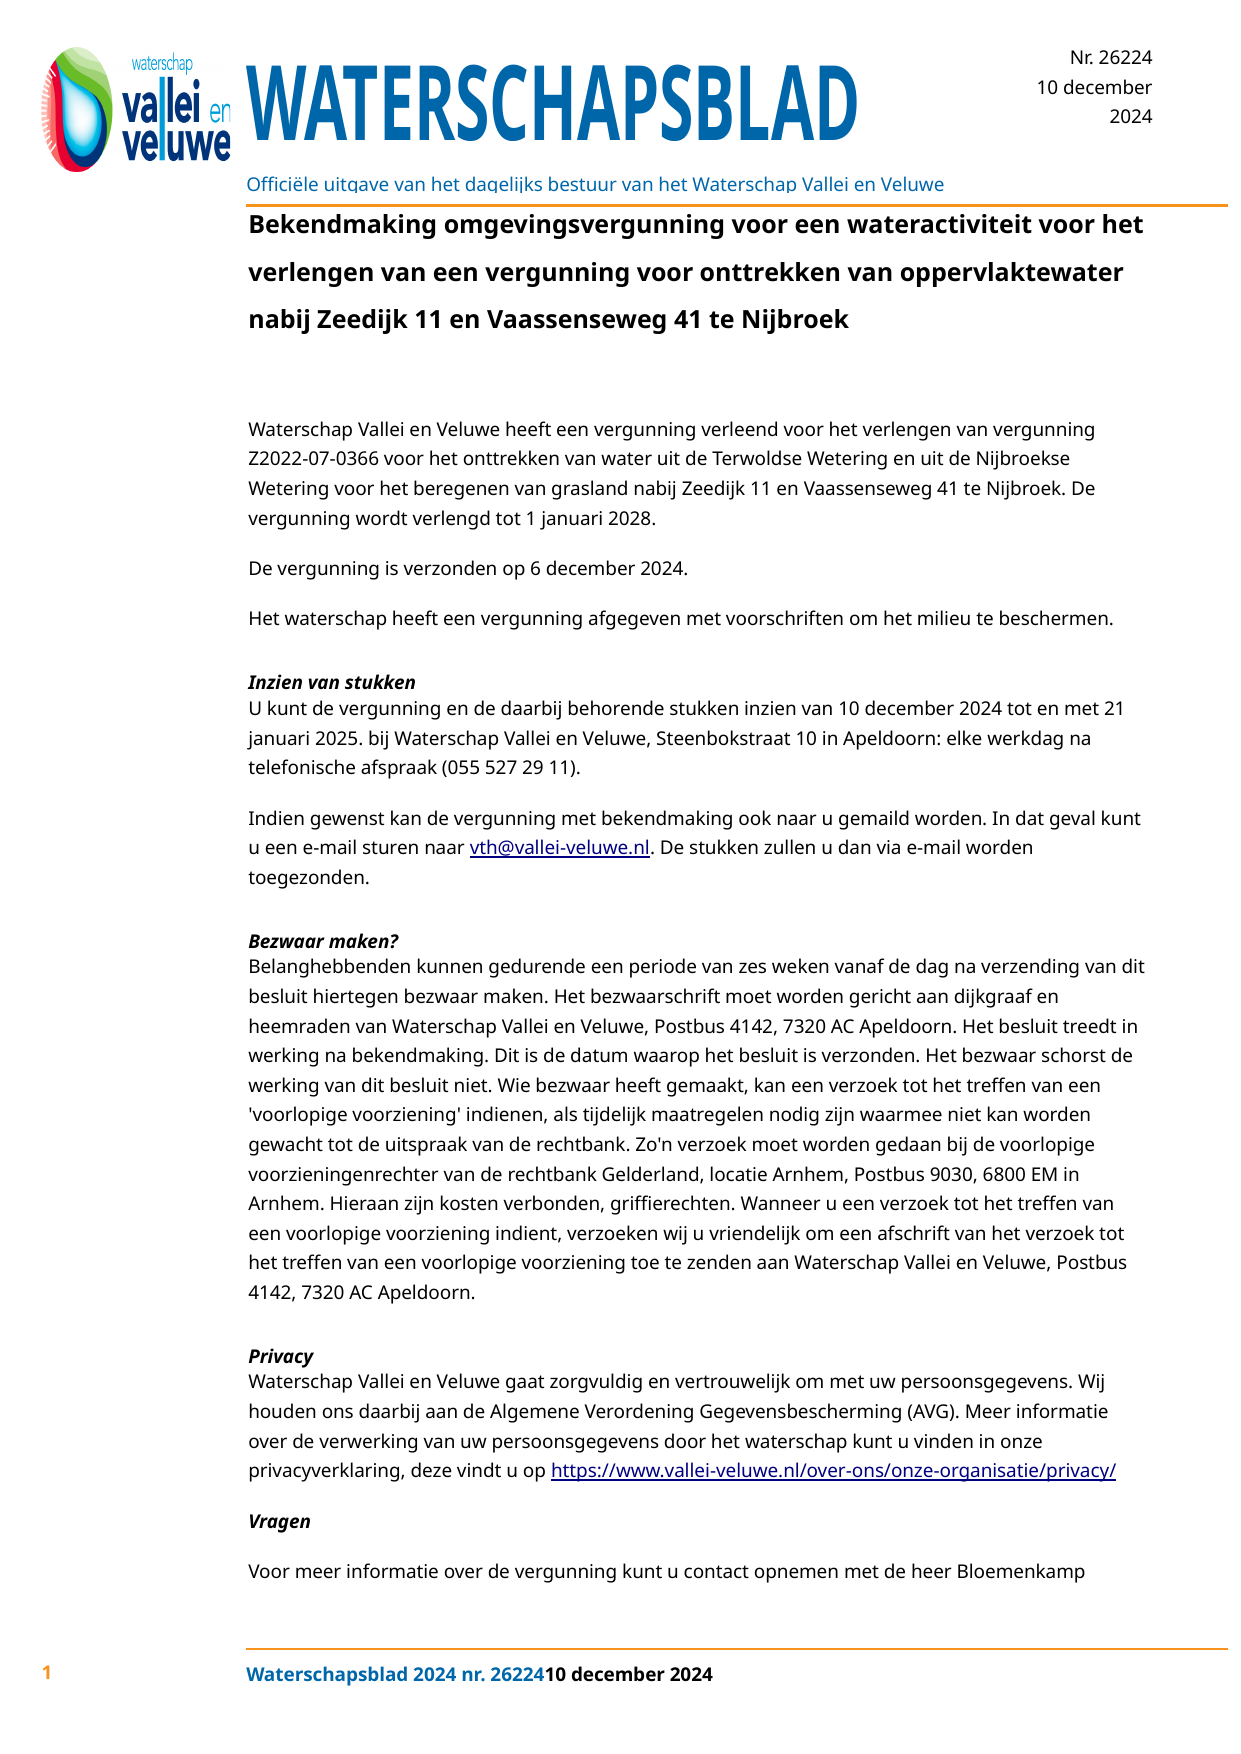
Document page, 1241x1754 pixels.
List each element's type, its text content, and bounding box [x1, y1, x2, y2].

text Bekendmaking omgevingsvergunning voor een wateractiviteit voor het verlengen van een vergunning voor onttrekken van oppervlaktewater nabij Zeedijk 11 en Vaassenseweg 41 te Nijbroek [248, 207, 1152, 336]
text Privacy [248, 1343, 1152, 1369]
text Bezwaar maken? [248, 928, 1152, 954]
text Waterschap Vallei en Veluwe gaat zorgvuldig en vertrouwelijk om met uw persoonsgegevens. Wij houden ons daarbij aan de Algemene Verordening Gegevensbescherming (AVG). Meer informatie over de verwerking van uw persoonsgegevens door het waterschap kunt u vinden in onze privacyverklaring, deze vindt u op https://www.vallei-veluwe.nl/over-ons/onze-organisatie/privacy/ [248, 1369, 1152, 1483]
text Indien gewenst kan de vergunning met bekendmaking ook naar u gemaild worden. In dat geval kunt u een e-mail sturen naar vth@vallei-veluwe.nl. De stukken zullen u dan via e-mail worden toegezonden. [248, 805, 1152, 890]
text Inzien van stukken [248, 669, 1152, 695]
text Belanghebbenden kunnen gedurende een periode van zes weken vanaf de dag na verzending van dit besluit hiertegen bezwaar maken. Het bezwaarschrift moet worden gericht aan dijkgraaf en heemraden van Waterschap Vallei en Veluwe, Postbus 4142, 7320 AC Apeldoorn. Het besluit treedt in werking na bekendmaking. Dit is de datum waarop het besluit is verzonden. Het bezwaar schorst de werking van dit besluit niet. Wie bezwaar heeft gemaakt, kan een verzoek tot het treffen van een 'voorlopige voorziening' indienen, als tijdelijk maatregelen nodig zijn waarmee niet kan worden gewacht tot de uitspraak van de rechtbank. Zo'n verzoek moet worden gedaan bij de voorlopige voorzieningenrechter van de rechtbank Gelderland, locatie Arnhem, Postbus 9030, 6800 EM in Arnhem. Hieraan zijn kosten verbonden, griffierechten. Wanneer u een verzoek tot het treffen van een voorlopige voorziening indient, verzoeken wij u vriendelijk om een afschrift van het verzoek tot het treffen van een voorlopige voorziening toe te zenden aan Waterschap Vallei en Veluwe, Postbus 4142, 7320 AC Apeldoorn. [248, 954, 1152, 1305]
text Voor meer informatie over de vergunning kunt u contact opnemen met de heer Bloemenkamp [248, 1558, 1152, 1584]
text U kunt de vergunning en de daarbij behorende stukken inzien van 10 december 2024 tot en met 21 januari 2025. bij Waterschap Vallei en Veluwe, Steenbokstraat 10 in Apeldoorn: elke werkdag na telefonische afspraak (055 527 29 11). [248, 695, 1152, 780]
picture [41, 47, 231, 172]
text Waterschap Vallei en Veluwe heeft een vergunning verleend voor het verlengen van vergunning Z2022-07-0366 voor het onttrekken van water uit de Terwoldse Wetering en uit de Nijbroekse Wetering voor het beregenen van grasland nabij Zeedijk 11 en Vaassenseweg 41 te Nijbroek. De vergunning wordt verlengd tot 1 januari 2028. [248, 416, 1152, 530]
text De vergunning is verzonden op 6 december 2024. [248, 555, 1152, 581]
text Het waterschap heeft een vergunning afgegeven met voorschriften om het milieu te beschermen. [248, 606, 1152, 631]
text Vragen [248, 1508, 1152, 1534]
